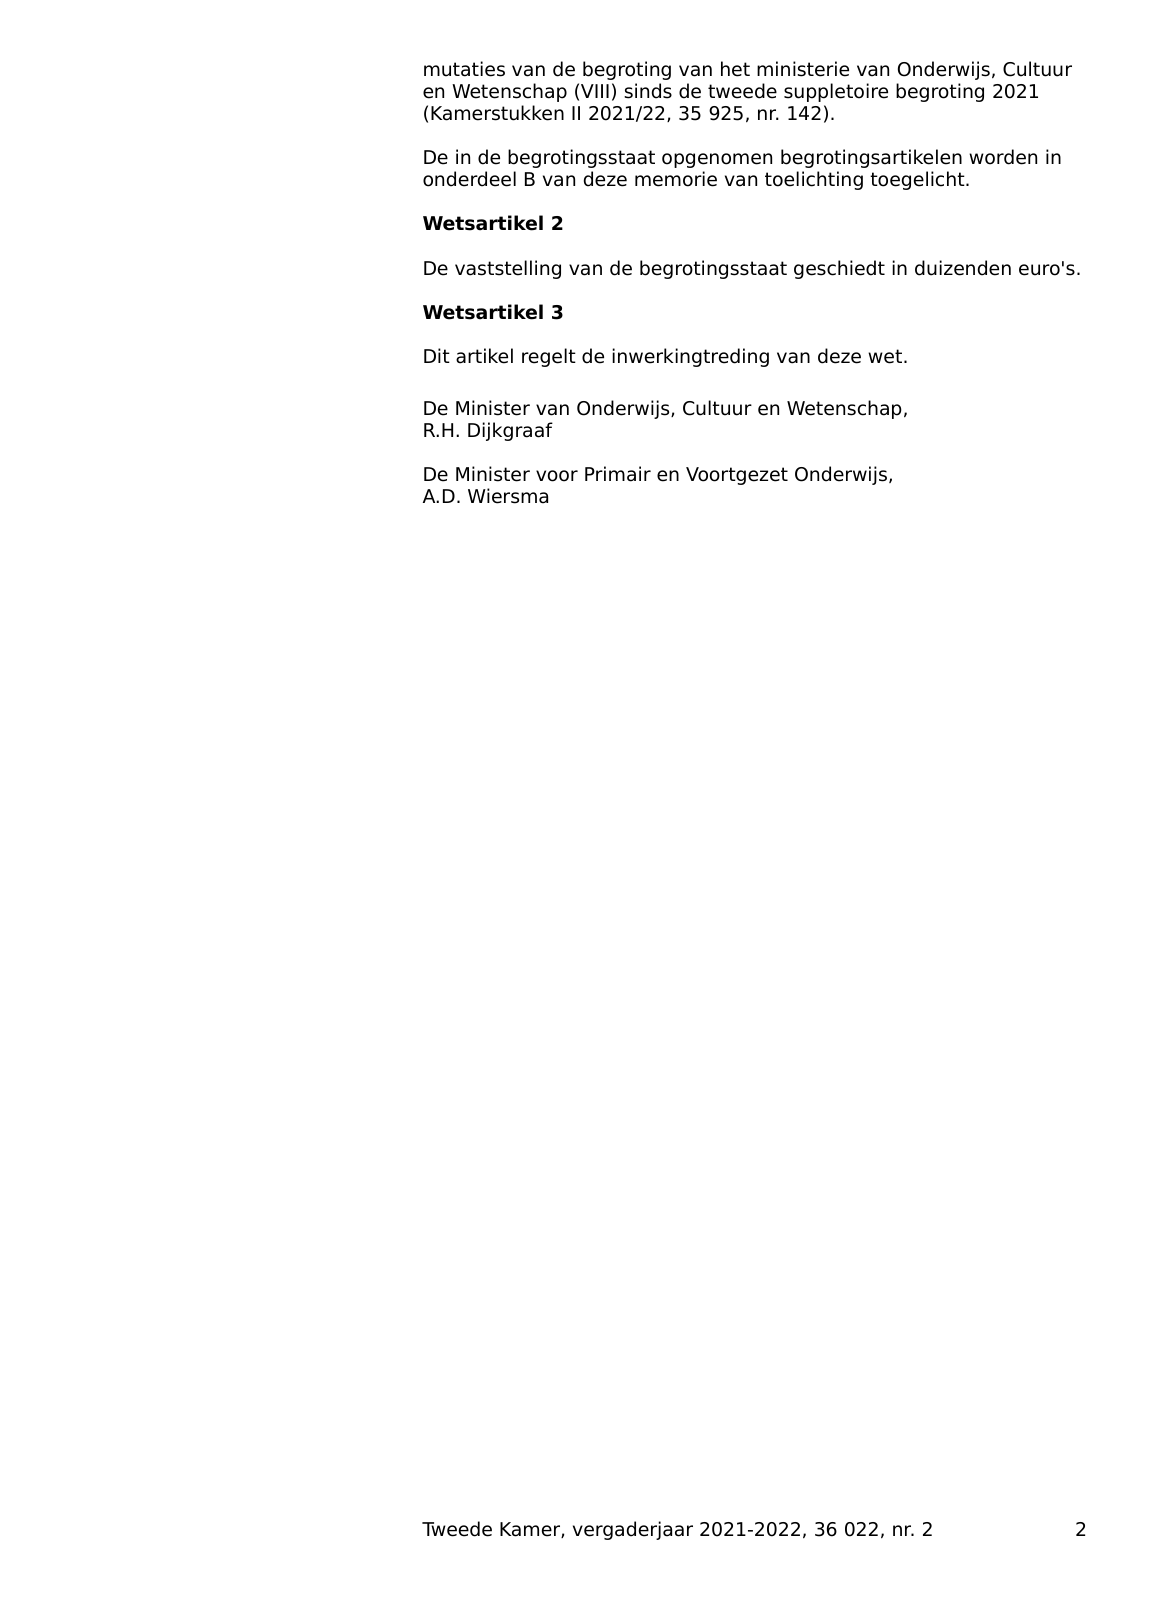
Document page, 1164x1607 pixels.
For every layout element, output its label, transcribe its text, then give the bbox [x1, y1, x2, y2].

subtitle Wetsartikel 3 [422, 302, 1087, 324]
text De Minister voor Primair en Voortgezet Onderwijs, A.D. Wiersma [422, 464, 1087, 508]
subtitle Wetsartikel 2 [422, 213, 1087, 235]
text De in de begrotingsstaat opgenomen begrotingsartikelen worden in onderdeel B van deze memorie van toelichting toegelicht. [422, 147, 1087, 191]
text De vaststelling van de begrotingsstaat geschiedt in duizenden euro's. [422, 257, 1087, 279]
text De Minister van Onderwijs, Cultuur en Wetenschap, R.H. Dijkgraaf [422, 398, 1087, 442]
text mutaties van de begroting van het ministerie van Onderwijs, Cultuur en Wetenschap (VIII) sinds de tweede suppletoire begroting 2021 (Kamerstukken II 2021/22, 35 925, nr. 142). [422, 59, 1087, 125]
text Dit artikel regelt de inwerkingtreding van deze wet. [422, 346, 1087, 368]
